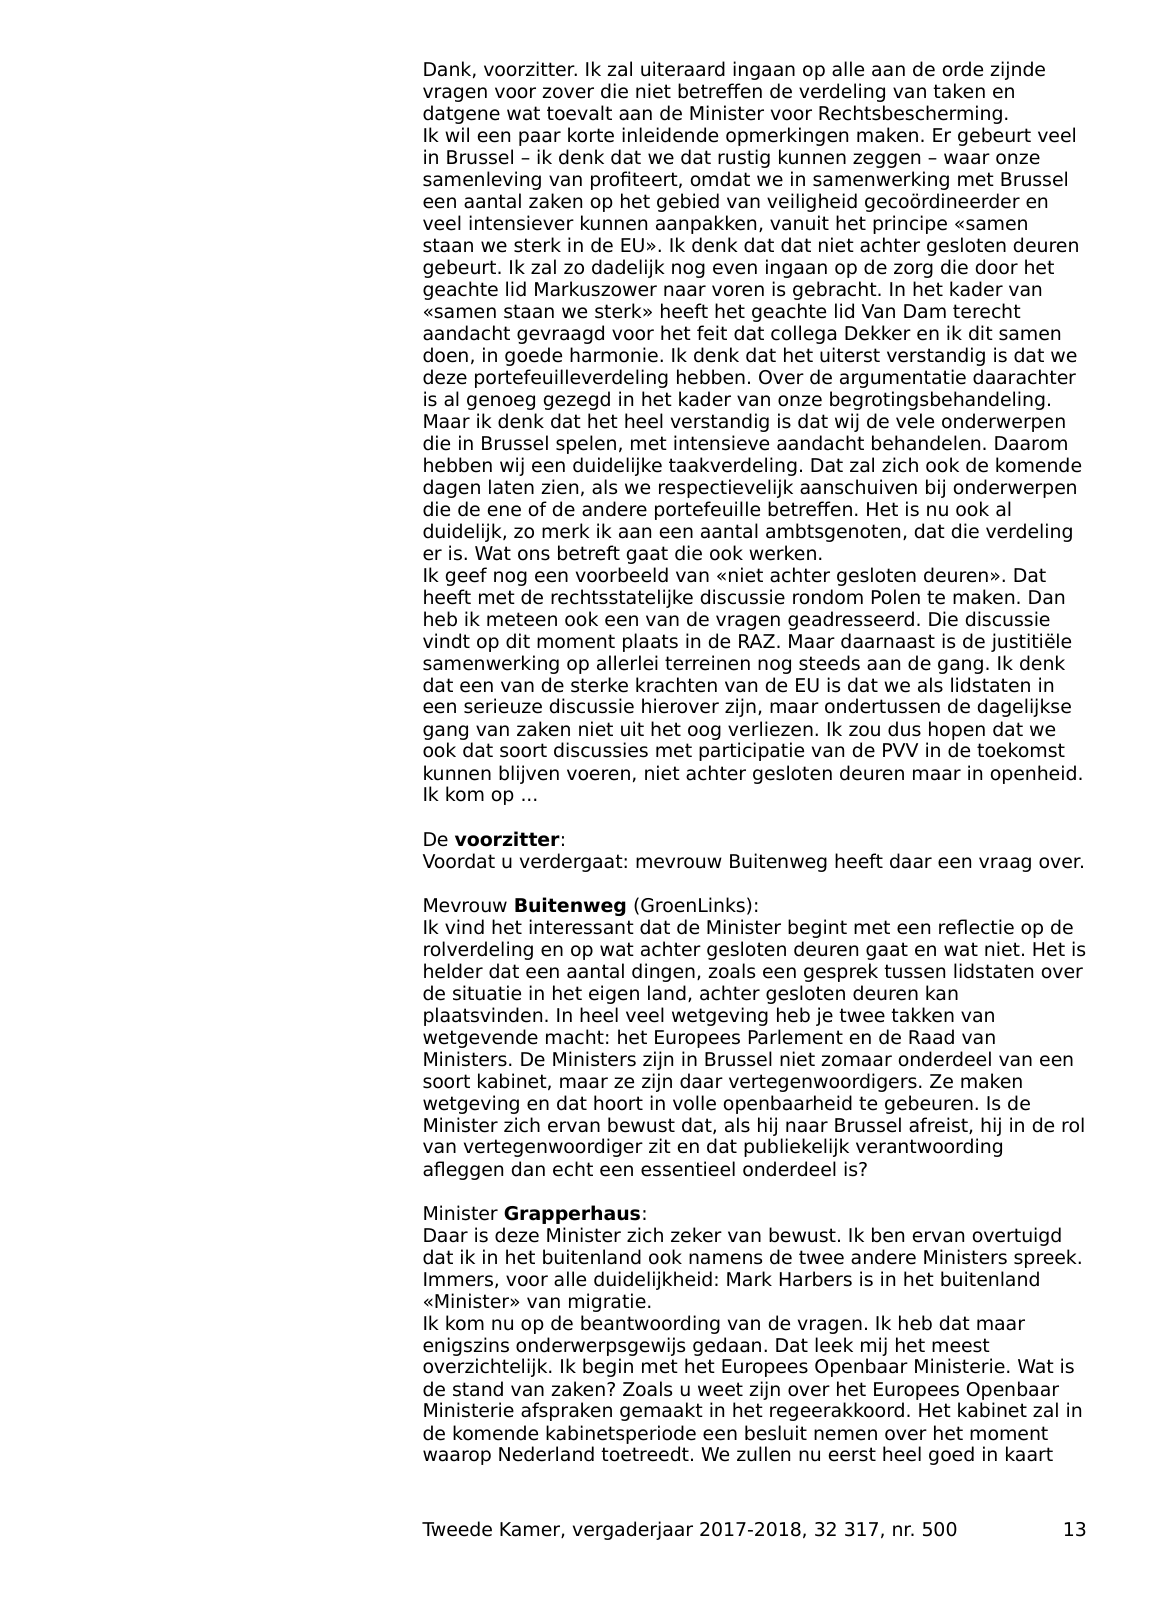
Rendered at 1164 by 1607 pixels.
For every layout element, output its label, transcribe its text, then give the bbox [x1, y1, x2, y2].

text Ik kom nu op de beantwoording van de vragen. Ik heb dat maar enigszins onderwerpsgewijs gedaan. Dat leek mij het meest overzichtelijk. Ik begin met het Europees Openbaar Ministerie. Wat is de stand van zaken? Zoals u weet zijn over het Europees Openbaar Ministerie afspraken gemaakt in het regeerakkoord. Het kabinet zal in de komende kabinetsperiode een besluit nemen over het moment waarop Nederland toetreedt. We zullen nu eerst heel goed in kaart [422, 1312, 1087, 1466]
text Ik geef nog een voorbeeld van «niet achter gesloten deuren». Dat heeft met de rechtsstatelijke discussie rondom Polen te maken. Dan heb ik meteen ook een van de vragen geadresseerd. Die discussie vindt op dit moment plaats in de RAZ. Maar daarnaast is de justitiële samenwerking op allerlei terreinen nog steeds aan de gang. Ik denk dat een van de sterke krachten van de EU is dat we als lidstaten in een serieuze discussie hierover zijn, maar ondertussen de dagelijkse gang van zaken niet uit het oog verliezen. Ik zou dus hopen dat we ook dat soort discussies met participatie van de PVV in de toekomst kunnen blijven voeren, niet achter gesloten deuren maar in openheid. [422, 564, 1087, 784]
text Ik wil een paar korte inleidende opmerkingen maken. Er gebeurt veel in Brussel – ik denk dat we dat rustig kunnen zeggen – waar onze samenleving van profiteert, omdat we in samenwerking met Brussel een aantal zaken op het gebied van veiligheid gecoördineerder en veel intensiever kunnen aanpakken, vanuit het principe «samen staan we sterk in de EU». Ik denk dat dat niet achter gesloten deuren gebeurt. Ik zal zo dadelijk nog even ingaan op de zorg die door het geachte lid Markuszower naar voren is gebracht. In het kader van «samen staan we sterk» heeft het geachte lid Van Dam terecht aandacht gevraagd voor het feit dat collega Dekker en ik dit samen doen, in goede harmonie. Ik denk dat het uiterst verstandig is dat we deze portefeuilleverdeling hebben. Over de argumentatie daarachter is al genoeg gezegd in het kader van onze begrotingsbehandeling. Maar ik denk dat het heel verstandig is dat wij de vele onderwerpen die in Brussel spelen, met intensieve aandacht behandelen. Daarom hebben wij een duidelijke taakverdeling. Dat zal zich ook de komende dagen laten zien, als we respectievelijk aanschuiven bij onderwerpen die de ene of de andere portefeuille betreffen. Het is nu ook al duidelijk, zo merk ik aan een aantal ambtsgenoten, dat die verdeling er is. Wat ons betreft gaat die ook werken. [422, 125, 1087, 564]
text Daar is deze Minister zich zeker van bewust. Ik ben ervan overtuigd dat ik in het buitenland ook namens de twee andere Ministers spreek. Immers, voor alle duidelijkheid: Mark Harbers is in het buitenland «Minister» van migratie. [422, 1224, 1087, 1312]
text Ik vind het interessant dat de Minister begint met een reflectie op de rolverdeling en op wat achter gesloten deuren gaat en wat niet. Het is helder dat een aantal dingen, zoals een gesprek tussen lidstaten over de situatie in het eigen land, achter gesloten deuren kan plaatsvinden. In heel veel wetgeving heb je twee takken van wetgevende macht: het Europees Parlement en de Raad van Ministers. De Ministers zijn in Brussel niet zomaar onderdeel van een soort kabinet, maar ze zijn daar vertegenwoordigers. Ze maken wetgeving en dat hoort in volle openbaarheid te gebeuren. Is de Minister zich ervan bewust dat, als hij naar Brussel afreist, hij in de rol van vertegenwoordiger zit en dat publiekelijk verantwoording afleggen dan echt een essentieel onderdeel is? [422, 917, 1087, 1180]
text De voorzitter: [422, 828, 1087, 851]
text Ik kom op ... [422, 784, 1087, 806]
text Voordat u verdergaat: mevrouw Buitenweg heeft daar een vraag over. [422, 851, 1087, 872]
text Dank, voorzitter. Ik zal uiteraard ingaan op alle aan de orde zijnde vragen voor zover die niet betreffen de verdeling van taken en datgene wat toevalt aan de Minister voor Rechtsbescherming. [422, 59, 1087, 125]
text Minister Grapperhaus: [422, 1203, 1087, 1224]
text Mevrouw Buitenweg (GroenLinks): [422, 895, 1087, 917]
